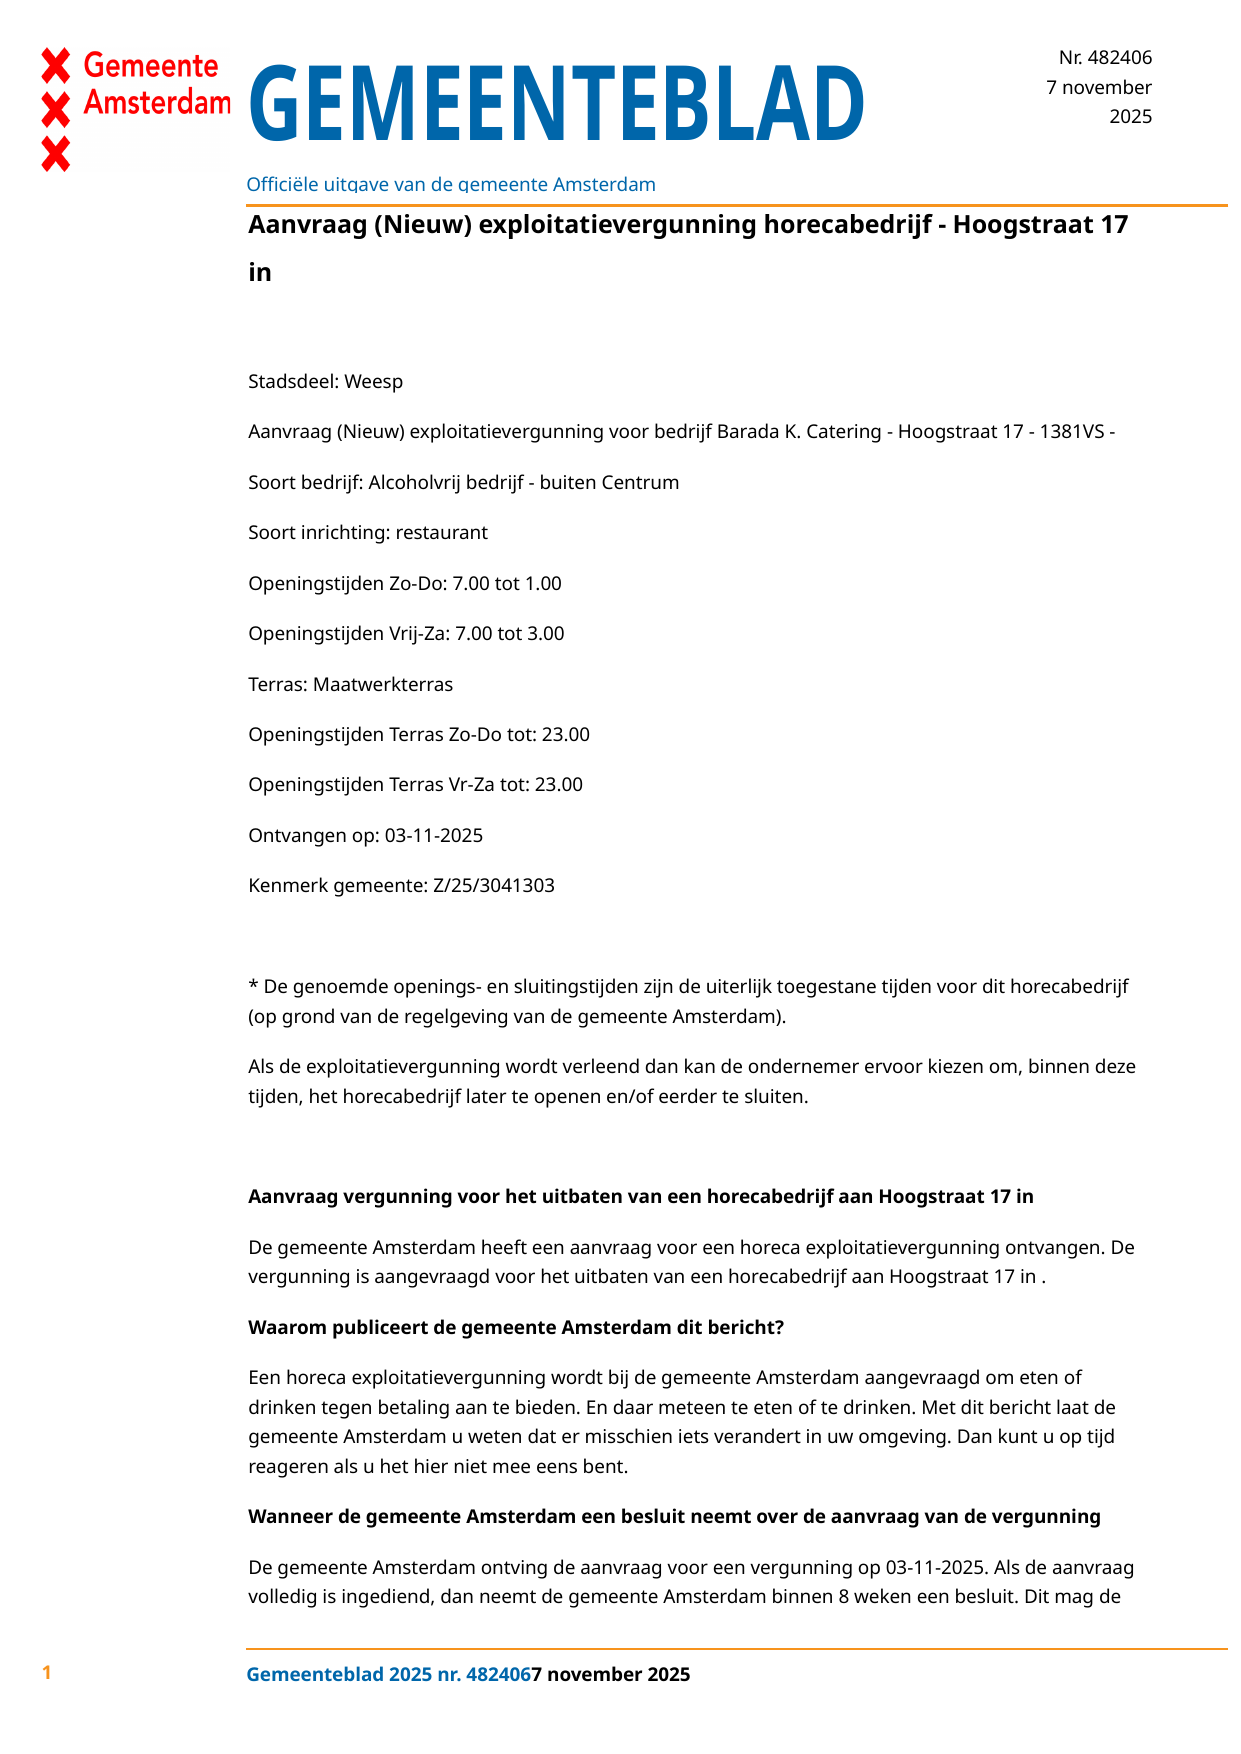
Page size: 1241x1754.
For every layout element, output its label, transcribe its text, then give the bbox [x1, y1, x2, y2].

text De gemeente Amsterdam heeft een aanvraag voor een horeca exploitatievergunning ontvangen. De vergunning is aangevraagd voor het uitbaten van een horecabedrijf aan Hoogstraat 17 in . [248, 1234, 1152, 1289]
text Aanvraag vergunning voor het uitbaten van een horecabedrijf aan Hoogstraat 17 in [248, 1184, 1152, 1209]
text Wanneer de gemeente Amsterdam een besluit neemt over de aanvraag van de vergunning [248, 1504, 1152, 1529]
text Stadsdeel: Weesp [248, 368, 1152, 394]
text Aanvraag (Nieuw) exploitatievergunning horecabedrijf - Hoogstraat 17 in [248, 207, 1152, 288]
text Openingstijden Zo-Do: 7.00 tot 1.00 [248, 570, 1152, 596]
text Soort bedrijf: Alcoholvrij bedrijf - buiten Centrum [248, 469, 1152, 495]
text Openingstijden Terras Zo-Do tot: 23.00 [248, 721, 1152, 747]
text Soort inrichting: restaurant [248, 519, 1152, 545]
text De gemeente Amsterdam ontving de aanvraag voor een vergunning op 03-11-2025. Als de aanvraag volledig is ingediend, dan neemt de gemeente Amsterdam binnen 8 weken een besluit. Dit mag de [248, 1554, 1152, 1609]
text Openingstijden Terras Vr-Za tot: 23.00 [248, 772, 1152, 797]
text Kenmerk gemeente: Z/25/3041303 [248, 872, 1152, 898]
text * De genoemde openings- en sluitingstijden zijn de uiterlijk toegestane tijden voor dit horecabedrijf (op grond van de regelgeving van de gemeente Amsterdam). [248, 973, 1152, 1029]
text Een horeca exploitatievergunning wordt bij de gemeente Amsterdam aangevraagd om eten of drinken tegen betaling aan te bieden. En daar meteen te eten of te drinken. Met dit bericht laat de gemeente Amsterdam u weten dat er misschien iets verandert in uw omgeving. Dan kunt u op tijd reageren als u het hier niet mee eens bent. [248, 1364, 1152, 1479]
text Terras: Maatwerkterras [248, 671, 1152, 697]
text Aanvraag (Nieuw) exploitatievergunning voor bedrijf Barada K. Catering - Hoogstraat 17 - 1381VS - [248, 419, 1152, 444]
text Waarom publiceert de gemeente Amsterdam dit bericht? [248, 1314, 1152, 1340]
text Als de exploitatievergunning wordt verleend dan kan de ondernemer ervoor kiezen om, binnen deze tijden, het horecabedrijf later te openen en/of eerder te sluiten. [248, 1053, 1152, 1109]
text Ontvangen op: 03-11-2025 [248, 822, 1152, 848]
picture [41, 47, 231, 172]
text Openingstijden Vrij-Za: 7.00 tot 3.00 [248, 620, 1152, 646]
